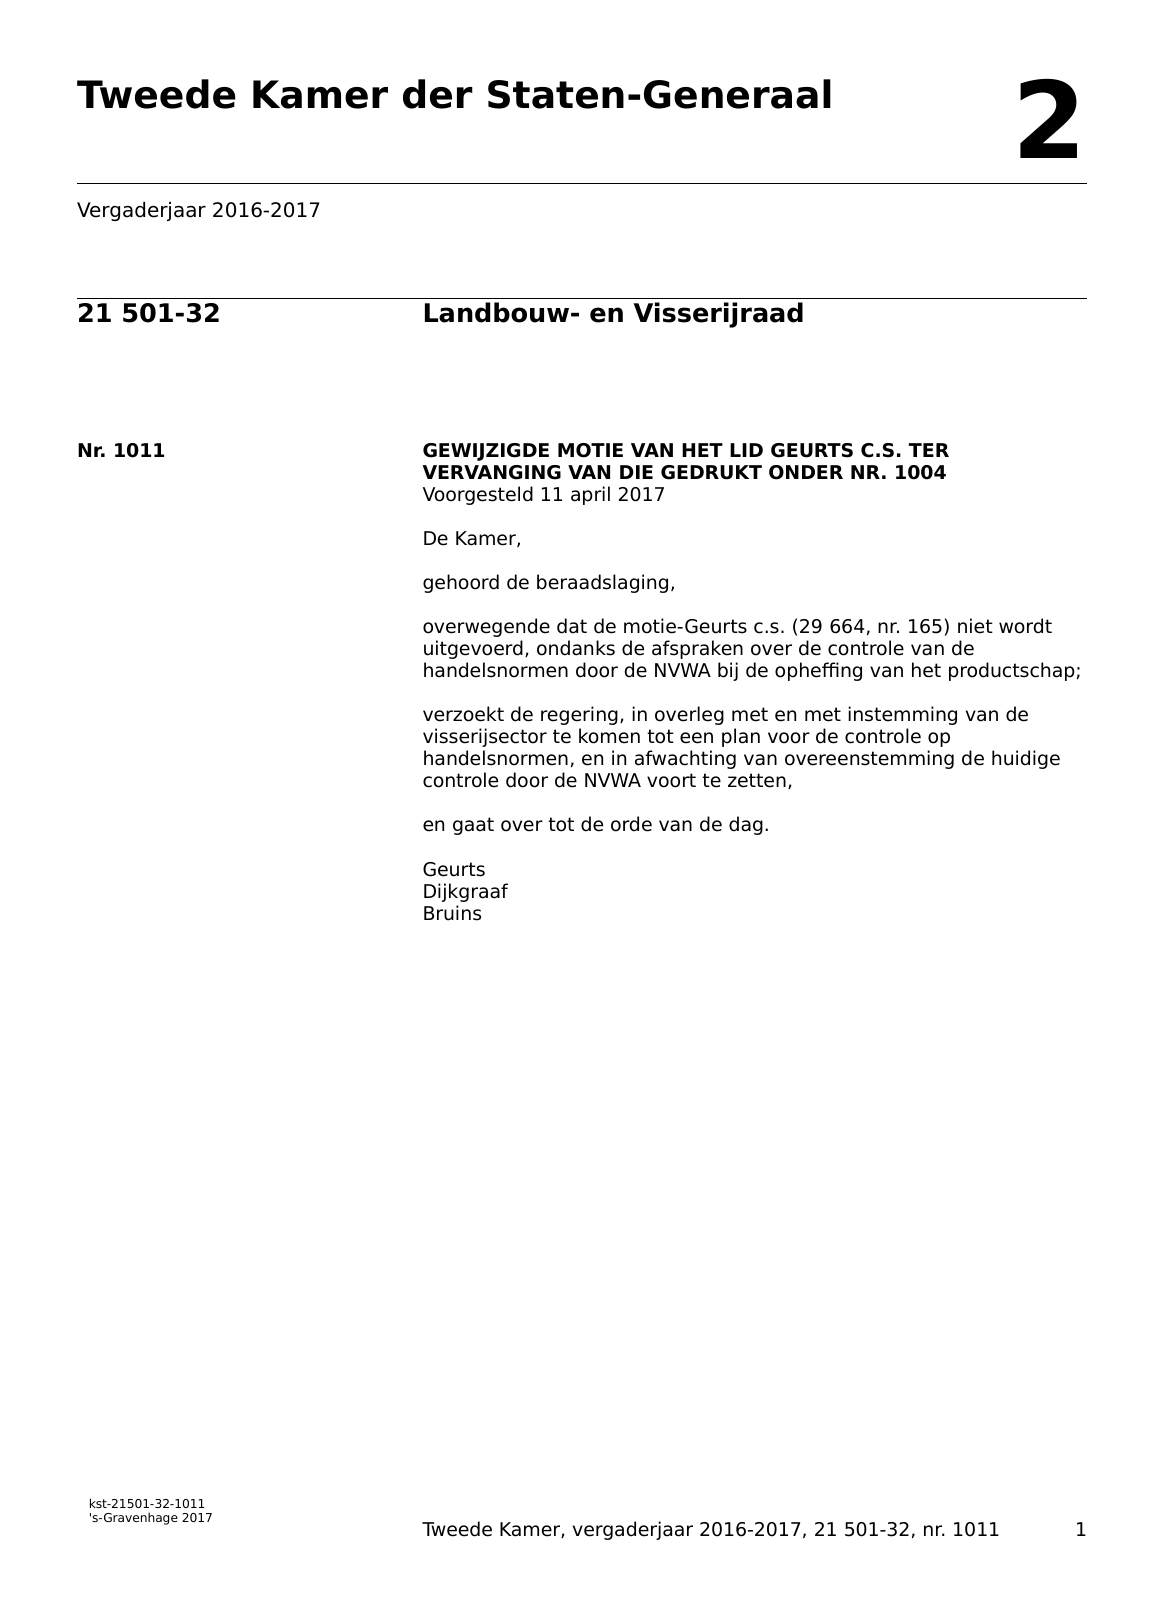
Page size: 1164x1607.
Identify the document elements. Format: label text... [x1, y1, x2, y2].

text en gaat over tot de orde van de dag. [422, 814, 1087, 836]
text Geurts [422, 858, 1087, 881]
text Bruins [422, 902, 1087, 924]
text 's-Gravenhage 2017 [88, 1511, 323, 1525]
text kst-21501-32-1011 [88, 1497, 323, 1511]
text overwegende dat de motie-Geurts c.s. (29 664, nr. 165) niet wordt uitgevoerd, ondanks de afspraken over de controle van de handelsnormen door de NVWA bij de opheffing van het productschap; [422, 616, 1087, 682]
text verzoekt de regering, in overleg met en met instemming van de visserijsector te komen tot een plan voor de controle op handelsnormen, en in afwachting van overeenstemming de huidige controle door de NVWA voort te zetten, [422, 704, 1087, 792]
subtitle 21 501-32 Landbouw- en Visserijraad [77, 299, 1087, 329]
table_cell Vergaderjaar 2016-2017 [77, 184, 1087, 298]
table_header Tweede Kamer der Staten-Generaal [77, 59, 886, 183]
text Dijkgraaf [422, 881, 1087, 902]
text De Kamer, [422, 528, 1087, 550]
subtitle Nr. 1011 GEWIJZIGDE MOTIE VAN HET LID GEURTS C.S. TER VERVANGING VAN DIE GEDRUKT ONDER NR. 1004 [77, 440, 1087, 484]
text gehoord de beraadslaging, [422, 572, 1087, 594]
table_header 2 [886, 59, 1087, 183]
text Voorgesteld 11 april 2017 [422, 484, 1087, 506]
